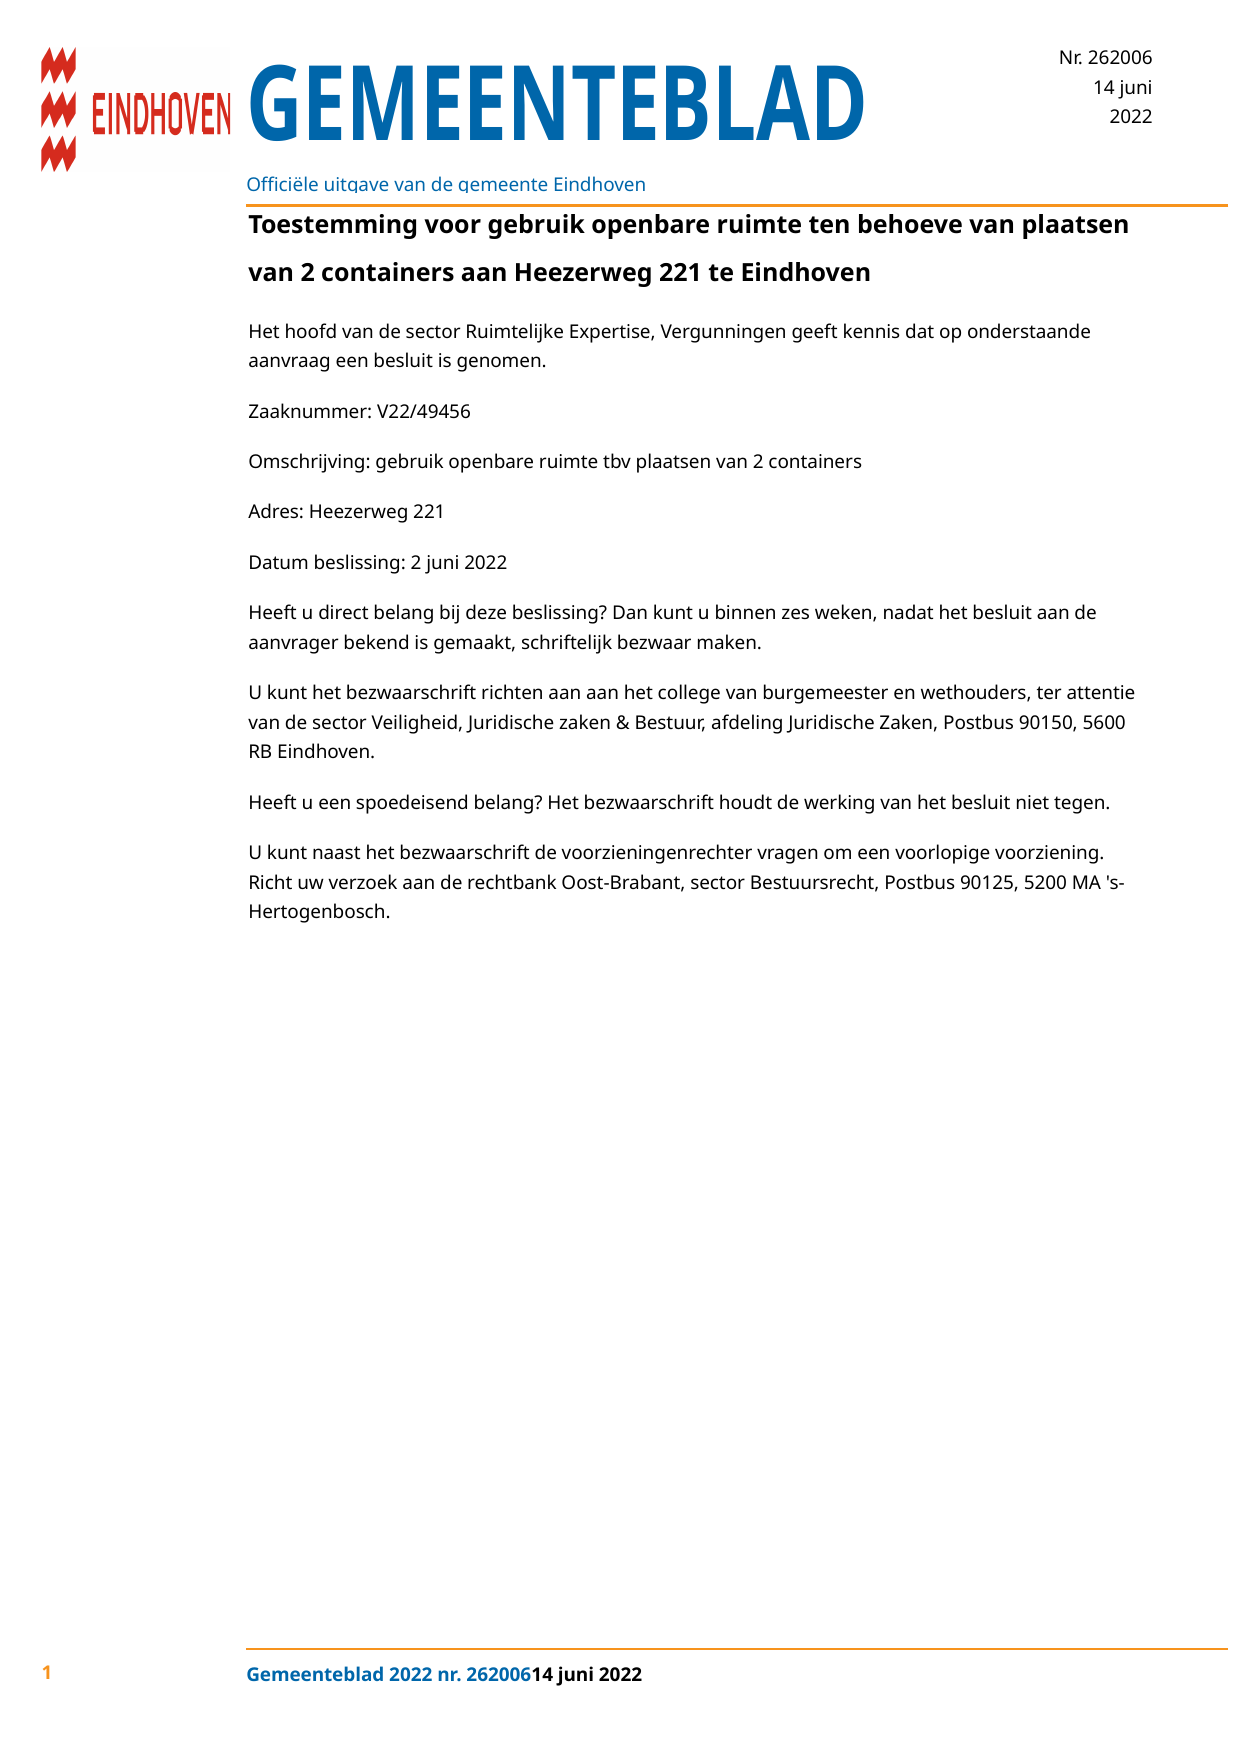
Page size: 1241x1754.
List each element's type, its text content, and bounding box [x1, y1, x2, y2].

text Toestemming voor gebruik openbare ruimte ten behoeve van plaatsen van 2 containers aan Heezerweg 221 te Eindhoven [248, 207, 1152, 288]
text Het hoofd van de sector Ruimtelijke Expertise, Vergunningen geeft kennis dat op onderstaande aanvraag een besluit is genomen. [248, 318, 1152, 373]
text Heeft u een spoedeisend belang? Het bezwaarschrift houdt de werking van het besluit niet tegen. [248, 789, 1152, 815]
text Omschrijving: gebruik openbare ruimte tbv plaatsen van 2 containers [248, 448, 1152, 474]
text Zaaknummer: V22/49456 [248, 398, 1152, 424]
picture [41, 47, 231, 172]
text Datum beslissing: 2 juni 2022 [248, 549, 1152, 575]
text Heeft u direct belang bij deze beslissing? Dan kunt u binnen zes weken, nadat het besluit aan de aanvrager bekend is gemaakt, schriftelijk bezwaar maken. [248, 599, 1152, 655]
text U kunt naast het bezwaarschrift de voorzieningenrechter vragen om een voorlopige voorziening. Richt uw verzoek aan de rechtbank Oost-Brabant, sector Bestuursrecht, Postbus 90125, 5200 MA 's-Hertogenbosch. [248, 839, 1152, 924]
text Adres: Heezerweg 221 [248, 499, 1152, 524]
text U kunt het bezwaarschrift richten aan aan het college van burgemeester en wethouders, ter attentie van de sector Veiligheid, Juridische zaken & Bestuur, afdeling Juridische Zaken, Postbus 90150, 5600 RB Eindhoven. [248, 679, 1152, 764]
